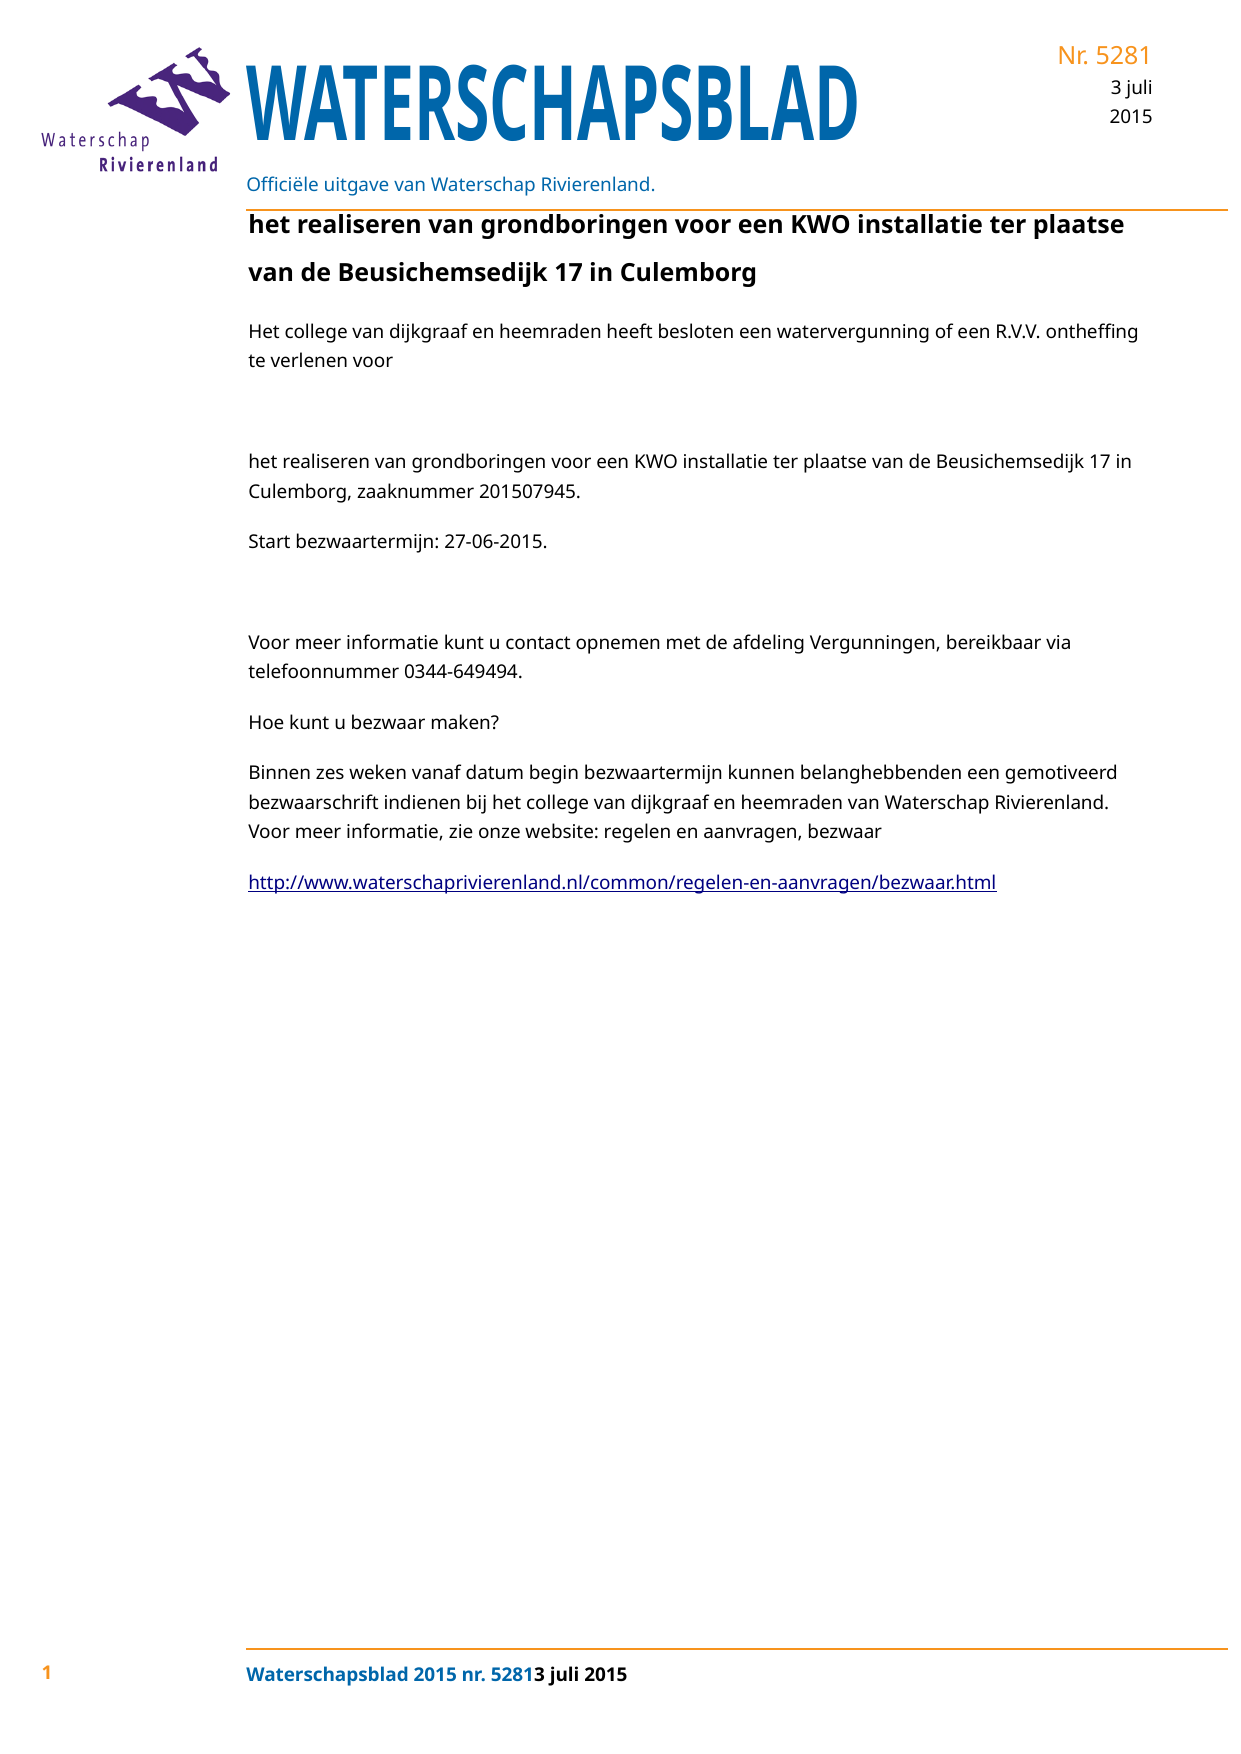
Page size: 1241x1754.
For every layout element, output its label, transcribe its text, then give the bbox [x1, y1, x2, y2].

text Hoe kunt u bezwaar maken? [248, 709, 1152, 735]
text het realiseren van grondboringen voor een KWO installatie ter plaatse van de Beusichemsedijk 17 in Culemborg, zaaknummer 201507945. [248, 448, 1152, 504]
picture [41, 47, 231, 172]
text Start bezwaartermijn: 27-06-2015. [248, 528, 1152, 554]
text het realiseren van grondboringen voor een KWO installatie ter plaatse van de Beusichemsedijk 17 in Culemborg [248, 211, 1152, 288]
text Voor meer informatie kunt u contact opnemen met de afdeling Vergunningen, bereikbaar via telefoonnummer 0344-649494. [248, 629, 1152, 684]
text Het college van dijkgraaf en heemraden heeft besloten een watervergunning of een R.V.V. ontheffing te verlenen voor [248, 318, 1152, 373]
text Binnen zes weken vanaf datum begin bezwaartermijn kunnen belanghebbenden een gemotiveerd bezwaarschrift indienen bij het college van dijkgraaf en heemraden van Waterschap Rivierenland. Voor meer informatie, zie onze website: regelen en aanvragen, bezwaar [248, 759, 1152, 844]
text http://www.waterschaprivierenland.nl/common/regelen-en-aanvragen/bezwaar.html [248, 869, 1152, 895]
